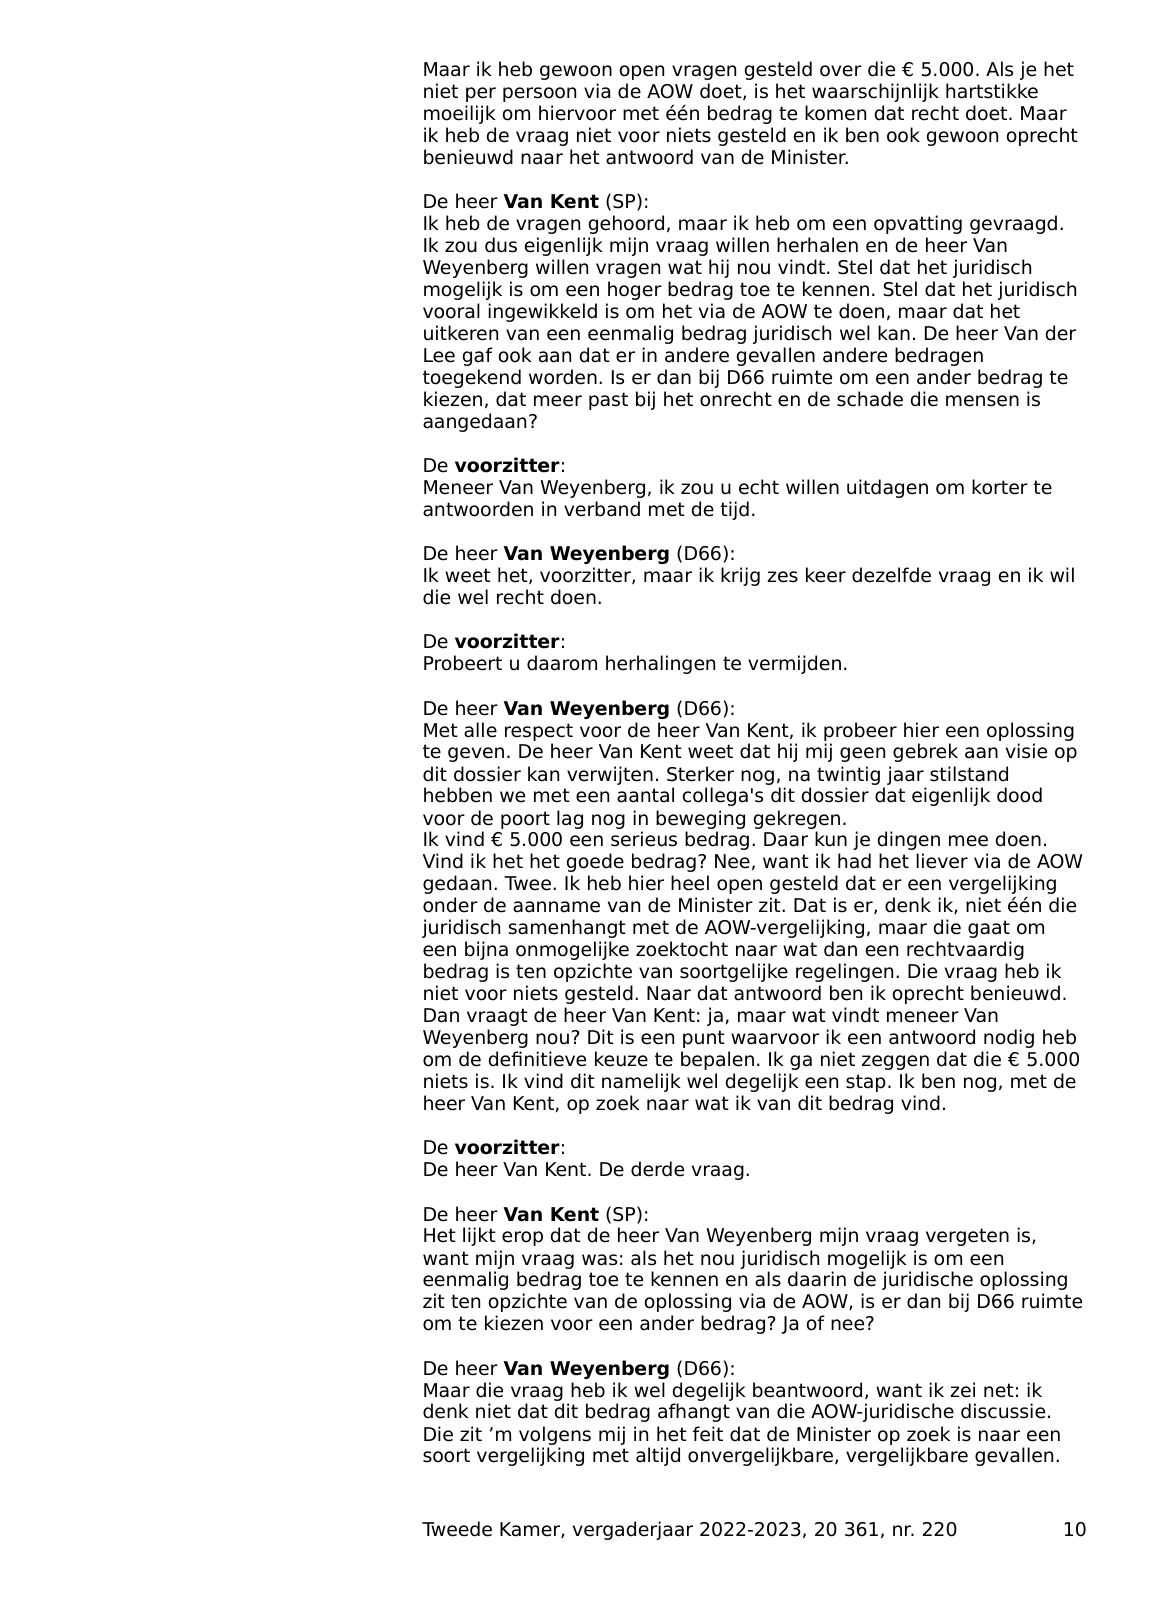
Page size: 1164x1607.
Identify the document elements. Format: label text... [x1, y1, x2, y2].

text De heer Van Weyenberg (D66): [422, 1357, 1087, 1379]
text Ik vind € 5.000 een serieus bedrag. Daar kun je dingen mee doen. Vind ik het het goede bedrag? Nee, want ik had het liever via de AOW gedaan. Twee. Ik heb hier heel open gesteld dat er een vergelijking onder de aanname van de Minister zit. Dat is er, denk ik, niet één die juridisch samenhangt met de AOW-vergelijking, maar die gaat om een bijna onmogelijke zoektocht naar wat dan een rechtvaardig bedrag is ten opzichte van soortgelijke regelingen. Die vraag heb ik niet voor niets gesteld. Naar dat antwoord ben ik oprecht benieuwd. Dan vraagt de heer Van Kent: ja, maar wat vindt meneer Van Weyenberg nou? Dit is een punt waarvoor ik een antwoord nodig heb om de definitieve keuze te bepalen. Ik ga niet zeggen dat die € 5.000 niets is. Ik vind dit namelijk wel degelijk een stap. Ik ben nog, met de heer Van Kent, op zoek naar wat ik van dit bedrag vind. [422, 829, 1087, 1115]
text Meneer Van Weyenberg, ik zou u echt willen uitdagen om korter te antwoorden in verband met de tijd. [422, 477, 1087, 521]
text De heer Van Kent (SP): [422, 1203, 1087, 1225]
text De heer Van Kent. De derde vraag. [422, 1159, 1087, 1181]
text Ik weet het, voorzitter, maar ik krijg zes keer dezelfde vraag en ik wil die wel recht doen. [422, 565, 1087, 609]
text De heer Van Weyenberg (D66): [422, 543, 1087, 565]
text Met alle respect voor de heer Van Kent, ik probeer hier een oplossing te geven. De heer Van Kent weet dat hij mij geen gebrek aan visie op dit dossier kan verwijten. Sterker nog, na twintig jaar stilstand hebben we met een aantal collega's dit dossier dat eigenlijk dood voor de poort lag nog in beweging gekregen. [422, 719, 1087, 829]
text Maar die vraag heb ik wel degelijk beantwoord, want ik zei net: ik denk niet dat dit bedrag afhangt van die AOW-juridische discussie. Die zit ’m volgens mij in het feit dat de Minister op zoek is naar een soort vergelijking met altijd onvergelijkbare, vergelijkbare gevallen. [422, 1379, 1087, 1467]
text De voorzitter: [422, 631, 1087, 653]
text Probeert u daarom herhalingen te vermijden. [422, 653, 1087, 675]
text Ik heb de vragen gehoord, maar ik heb om een opvatting gevraagd. Ik zou dus eigenlijk mijn vraag willen herhalen en de heer Van Weyenberg willen vragen wat hij nou vindt. Stel dat het juridisch mogelijk is om een hoger bedrag toe te kennen. Stel dat het juridisch vooral ingewikkeld is om het via de AOW te doen, maar dat het uitkeren van een eenmalig bedrag juridisch wel kan. De heer Van der Lee gaf ook aan dat er in andere gevallen andere bedragen toegekend worden. Is er dan bij D66 ruimte om een ander bedrag te kiezen, dat meer past bij het onrecht en de schade die mensen is aangedaan? [422, 213, 1087, 433]
text De voorzitter: [422, 1137, 1087, 1159]
text Het lijkt erop dat de heer Van Weyenberg mijn vraag vergeten is, want mijn vraag was: als het nou juridisch mogelijk is om een eenmalig bedrag toe te kennen en als daarin de juridische oplossing zit ten opzichte van de oplossing via de AOW, is er dan bij D66 ruimte om te kiezen voor een ander bedrag? Ja of nee? [422, 1225, 1087, 1335]
text De heer Van Weyenberg (D66): [422, 697, 1087, 719]
text De voorzitter: [422, 455, 1087, 477]
text Maar ik heb gewoon open vragen gesteld over die € 5.000. Als je het niet per persoon via de AOW doet, is het waarschijnlijk hartstikke moeilijk om hiervoor met één bedrag te komen dat recht doet. Maar ik heb de vraag niet voor niets gesteld en ik ben ook gewoon oprecht benieuwd naar het antwoord van de Minister. [422, 59, 1087, 169]
text De heer Van Kent (SP): [422, 191, 1087, 213]
